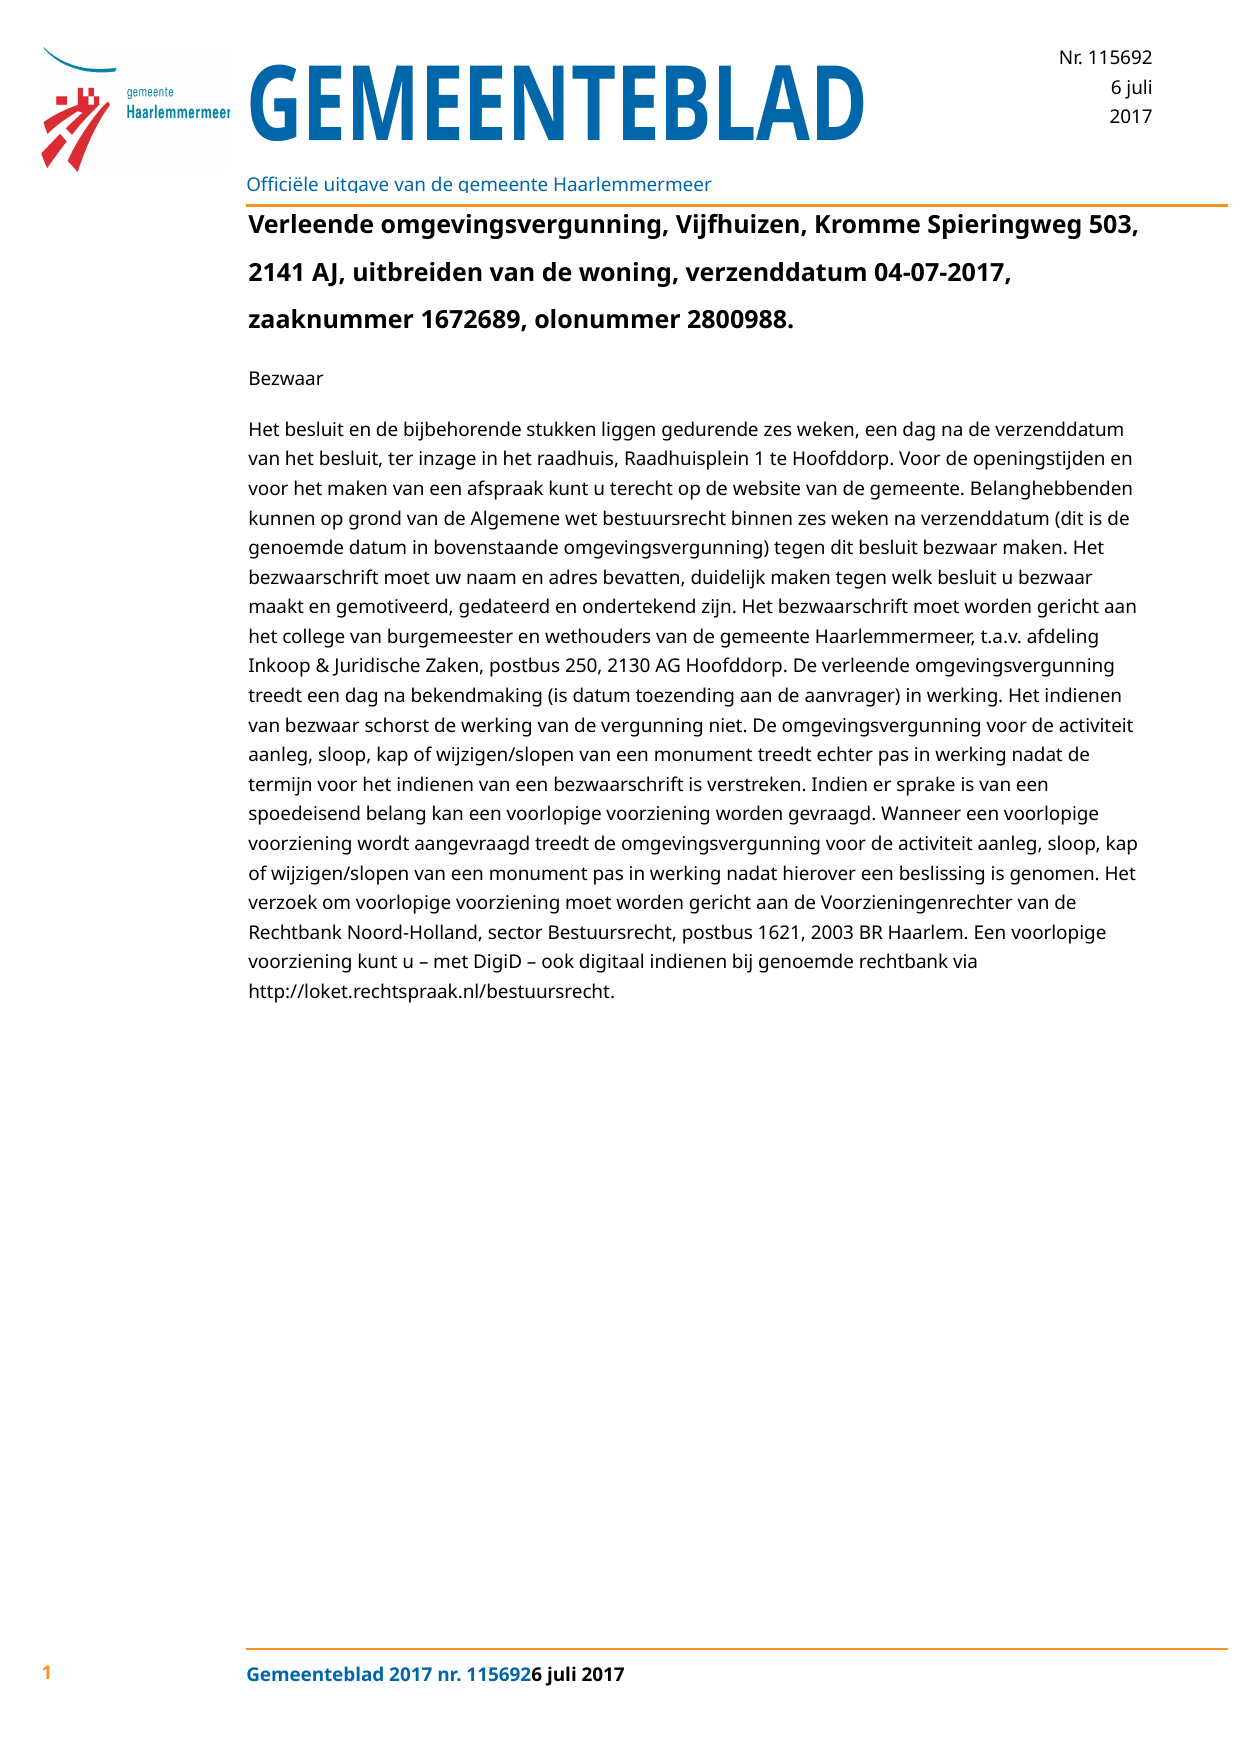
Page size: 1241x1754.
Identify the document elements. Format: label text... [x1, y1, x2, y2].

text Bezwaar [248, 366, 1152, 391]
text Het besluit en de bijbehorende stukken liggen gedurende zes weken, een dag na de verzenddatum van het besluit, ter inzage in het raadhuis, Raadhuisplein 1 te Hoofddorp. Voor de openingstijden en voor het maken van een afspraak kunt u terecht op de website van de gemeente. Belanghebbenden kunnen op grond van de Algemene wet bestuursrecht binnen zes weken na verzenddatum (dit is de genoemde datum in bovenstaande omgevingsvergunning) tegen dit besluit bezwaar maken. Het bezwaarschrift moet uw naam en adres bevatten, duidelijk maken tegen welk besluit u bezwaar maakt en gemotiveerd, gedateerd en ondertekend zijn. Het bezwaarschrift moet worden gericht aan het college van burgemeester en wethouders van de gemeente Haarlemmermeer, t.a.v. afdeling Inkoop & Juridische Zaken, postbus 250, 2130 AG Hoofddorp. De verleende omgevingsvergunning treedt een dag na bekendmaking (is datum toezending aan de aanvrager) in werking. Het indienen van bezwaar schorst de werking van de vergunning niet. De omgevingsvergunning voor de activiteit aanleg, sloop, kap of wijzigen/slopen van een monument treedt echter pas in werking nadat de termijn voor het indienen van een bezwaarschrift is verstreken. Indien er sprake is van een spoedeisend belang kan een voorlopige voorziening worden gevraagd. Wanneer een voorlopige voorziening wordt aangevraagd treedt de omgevingsvergunning voor de activiteit aanleg, sloop, kap of wijzigen/slopen van een monument pas in werking nadat hierover een beslissing is genomen. Het verzoek om voorlopige voorziening moet worden gericht aan de Voorzieningenrechter van de Rechtbank Noord-Holland, sector Bestuursrecht, postbus 1621, 2003 BR Haarlem. Een voorlopige voorziening kunt u – met DigiD – ook digitaal indienen bij genoemde rechtbank via http://loket.rechtspraak.nl/bestuursrecht. [248, 416, 1152, 1004]
text Verleende omgevingsvergunning, Vijfhuizen, Kromme Spieringweg 503, 2141 AJ, uitbreiden van de woning, verzenddatum 04-07-2017, zaaknummer 1672689, olonummer 2800988. [248, 207, 1152, 336]
picture [41, 47, 231, 172]
